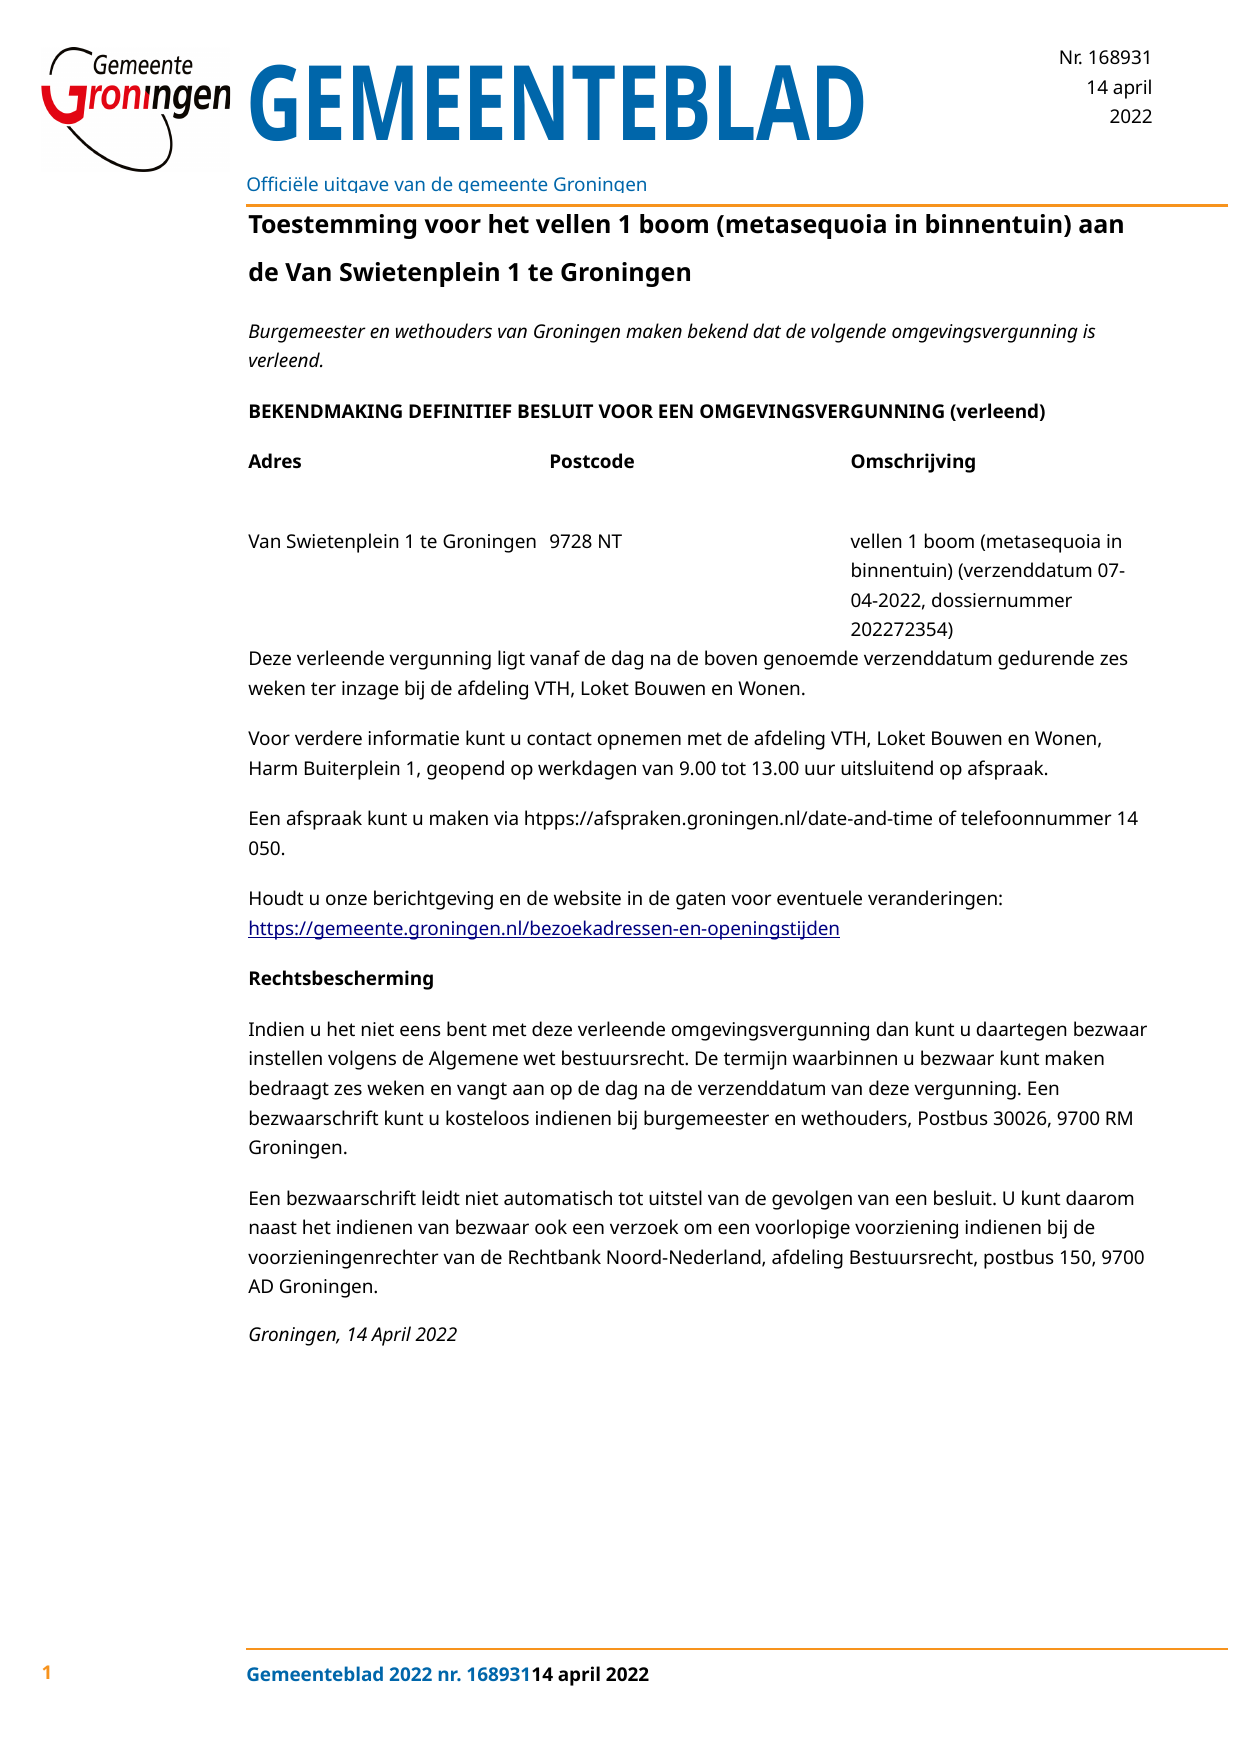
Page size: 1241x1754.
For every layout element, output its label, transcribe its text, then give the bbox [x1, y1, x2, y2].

text BEKENDMAKING DEFINITIEF BESLUIT VOOR EEN OMGEVINGSVERGUNNING (verleend) [248, 398, 1152, 424]
text Groningen, 14 April 2022 [248, 1321, 1152, 1347]
table_header 9728 NT [549, 528, 850, 642]
table_header Adres [248, 449, 549, 474]
table_header Van Swietenplein 1 te Groningen [248, 528, 549, 642]
text Deze verleende vergunning ligt vanaf de dag na de boven genoemde verzenddatum gedurende zes weken ter inzage bij de afdeling VTH, Loket Bouwen en Wonen. [248, 646, 1152, 701]
text Burgemeester en wethouders van Groningen maken bekend dat de volgende omgevingsvergunning is verleend. [248, 318, 1152, 373]
text Een afspraak kunt u maken via htpps://afspraken.groningen.nl/date-and-time of telefoonnummer 14 050. [248, 806, 1152, 861]
text Een bezwaarschrift leidt niet automatisch tot uitstel van de gevolgen van een besluit. U kunt daarom naast het indienen van bezwaar ook een verzoek om een voorlopige voorziening indienen bij de voorzieningenrechter van de Rechtbank Noord-Nederland, afdeling Bestuursrecht, postbus 150, 9700 AD Groningen. [248, 1185, 1152, 1299]
text Voor verdere informatie kunt u contact opnemen met de afdeling VTH, Loket Bouwen en Wonen, Harm Buiterplein 1, geopend op werkdagen van 9.00 tot 13.00 uur uitsluitend op afspraak. [248, 726, 1152, 781]
picture [41, 47, 231, 172]
text Houdt u onze berichtgeving en de website in de gaten voor eventuele veranderingen: https://gemeente.groningen.nl/bezoekadressen-en-openingstijden [248, 886, 1152, 941]
text Indien u het niet eens bent met deze verleende omgevingsvergunning dan kunt u daartegen bezwaar instellen volgens de Algemene wet bestuursrecht. De termijn waarbinnen u bezwaar kunt maken bedraagt zes weken en vangt aan op de dag na de verzenddatum van deze vergunning. Een bezwaarschrift kunt u kosteloos indienen bij burgemeester en wethouders, Postbus 30026, 9700 RM Groningen. [248, 1016, 1152, 1160]
table_header vellen 1 boom (metasequoia in binnentuin) (verzenddatum 07-04-2022, dossiernummer 202272354) [850, 528, 1152, 642]
text Toestemming voor het vellen 1 boom (metasequoia in binnentuin) aan de Van Swietenplein 1 te Groningen [248, 207, 1152, 288]
table_header Postcode [549, 449, 850, 474]
table_header Omschrijving [850, 449, 1152, 474]
text Rechtsbescherming [248, 966, 1152, 991]
